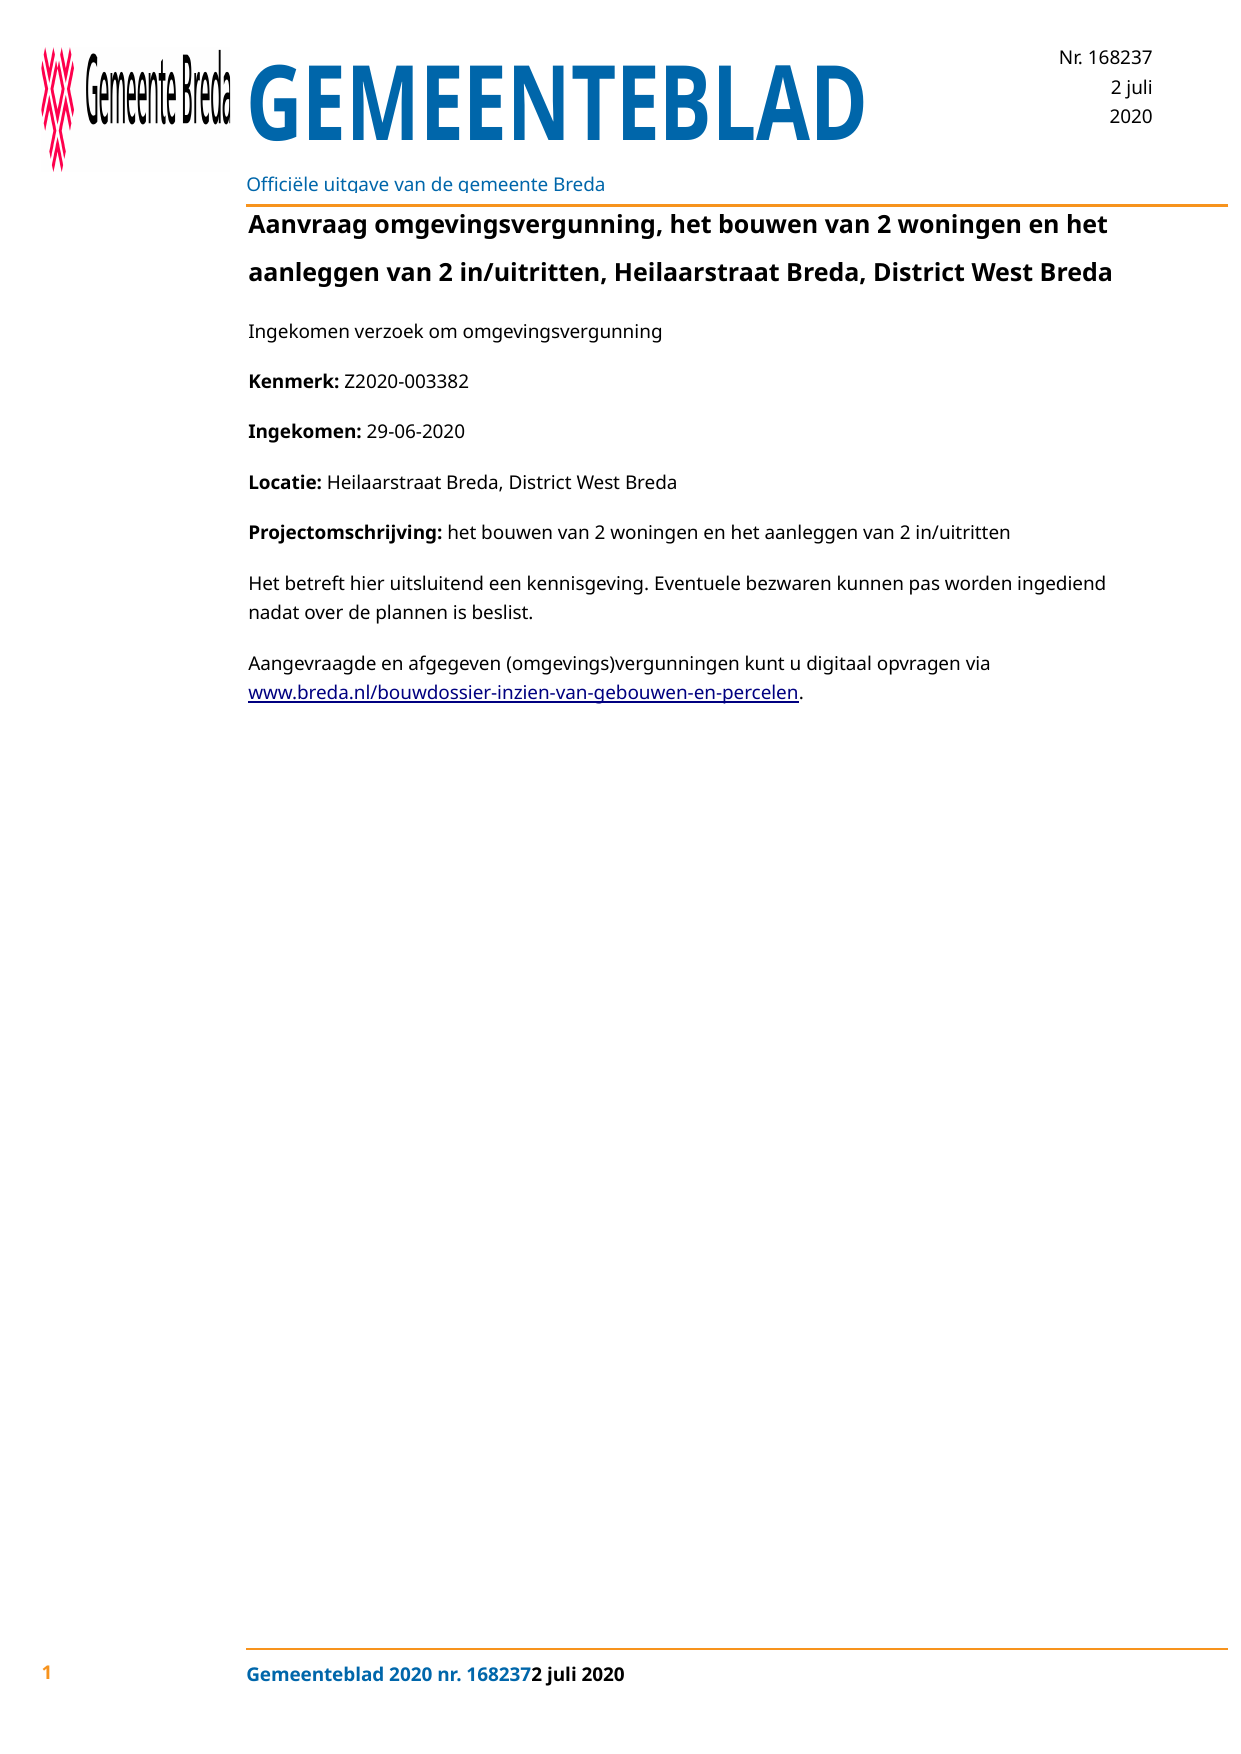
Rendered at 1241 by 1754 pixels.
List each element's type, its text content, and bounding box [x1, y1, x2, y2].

text Het betreft hier uitsluitend een kennisgeving. Eventuele bezwaren kunnen pas worden ingediend nadat over de plannen is beslist. [248, 570, 1152, 625]
text Aanvraag omgevingsvergunning, het bouwen van 2 woningen en het aanleggen van 2 in/uitritten, Heilaarstraat Breda, District West Breda [248, 207, 1152, 288]
text Projectomschrijving: het bouwen van 2 woningen en het aanleggen van 2 in/uitritten [248, 519, 1152, 545]
text Kenmerk: Z2020-003382 [248, 368, 1152, 394]
text Aangevraagde en afgegeven (omgevings)vergunningen kunt u digitaal opvragen via www.breda.nl/bouwdossier-inzien-van-gebouwen-en-percelen. [248, 650, 1152, 705]
text Ingekomen: 29-06-2020 [248, 419, 1152, 444]
picture [41, 47, 231, 172]
text Ingekomen verzoek om omgevingsvergunning [248, 318, 1152, 344]
text Locatie: Heilaarstraat Breda, District West Breda [248, 469, 1152, 495]
